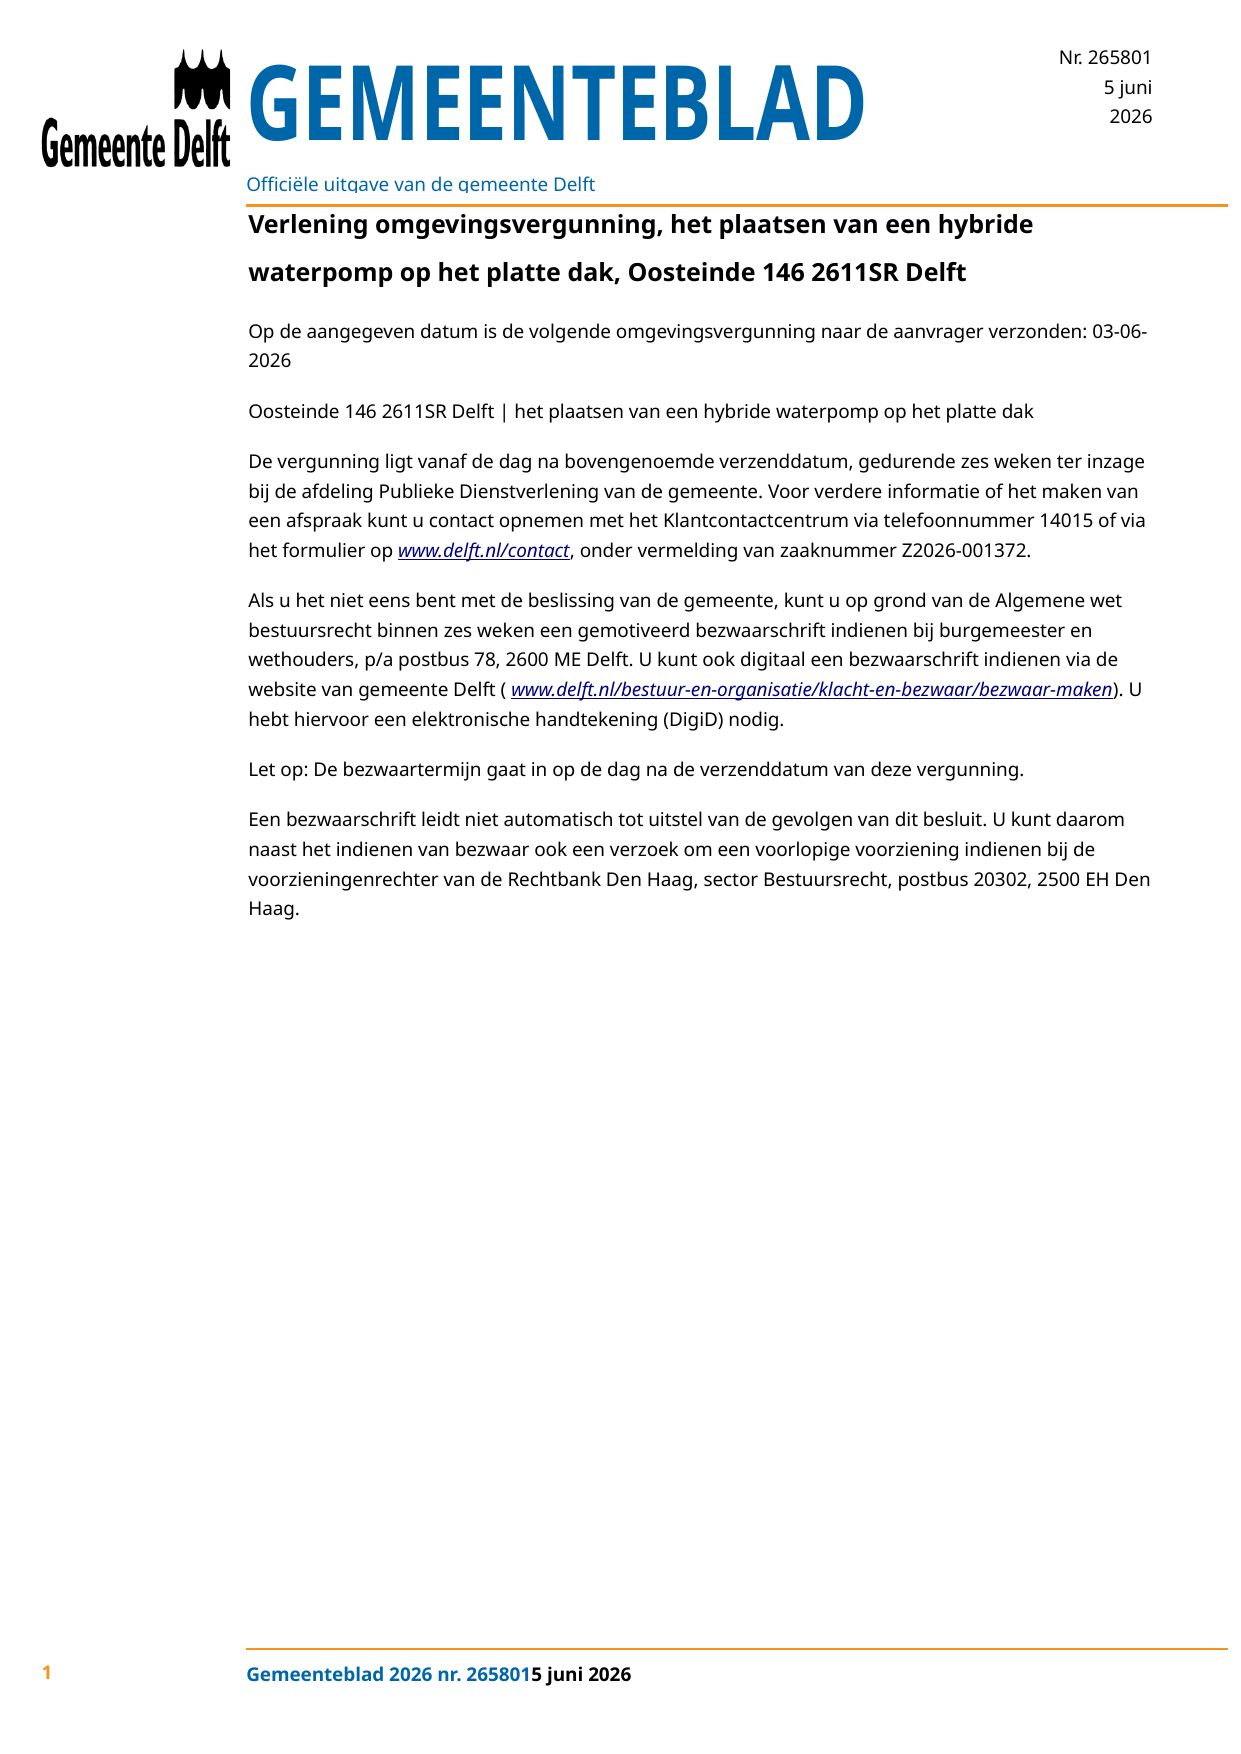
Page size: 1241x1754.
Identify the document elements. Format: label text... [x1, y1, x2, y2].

text Verlening omgevingsvergunning, het plaatsen van een hybride waterpomp op het platte dak, Oosteinde 146 2611SR Delft [248, 207, 1152, 288]
text Op de aangegeven datum is de volgende omgevingsvergunning naar de aanvrager verzonden: 03-06-2026 [248, 318, 1152, 373]
text De vergunning ligt vanaf de dag na bovengenoemde verzenddatum, gedurende zes weken ter inzage bij de afdeling Publieke Dienstverlening van de gemeente. Voor verdere informatie of het maken van een afspraak kunt u contact opnemen met het Klantcontactcentrum via telefoonnummer 14015 of via het formulier op www.delft.nl/contact, onder vermelding van zaaknummer Z2026-001372. [248, 448, 1152, 563]
text Een bezwaarschrift leidt niet automatisch tot uitstel van de gevolgen van dit besluit. U kunt daarom naast het indienen van bezwaar ook een verzoek om een voorlopige voorziening indienen bij de voorzieningenrechter van de Rechtbank Den Haag, sector Bestuursrecht, postbus 20302, 2500 EH Den Haag. [248, 807, 1152, 921]
text Let op: De bezwaartermijn gaat in op de dag na de verzenddatum van deze vergunning. [248, 756, 1152, 782]
text Als u het niet eens bent met de beslissing van de gemeente, kunt u op grond van de Algemene wet bestuursrecht binnen zes weken een gemotiveerd bezwaarschrift indienen bij burgemeester en wethouders, p/a postbus 78, 2600 ME Delft. U kunt ook digitaal een bezwaarschrift indienen via de website van gemeente Delft ( www.delft.nl/bestuur-en-organisatie/klacht-en-bezwaar/bezwaar-maken). U hebt hiervoor een elektronische handtekening (DigiD) nodig. [248, 587, 1152, 732]
text Oosteinde 146 2611SR Delft | het plaatsen van een hybride waterpomp op het platte dak [248, 398, 1152, 424]
picture [41, 47, 231, 172]
